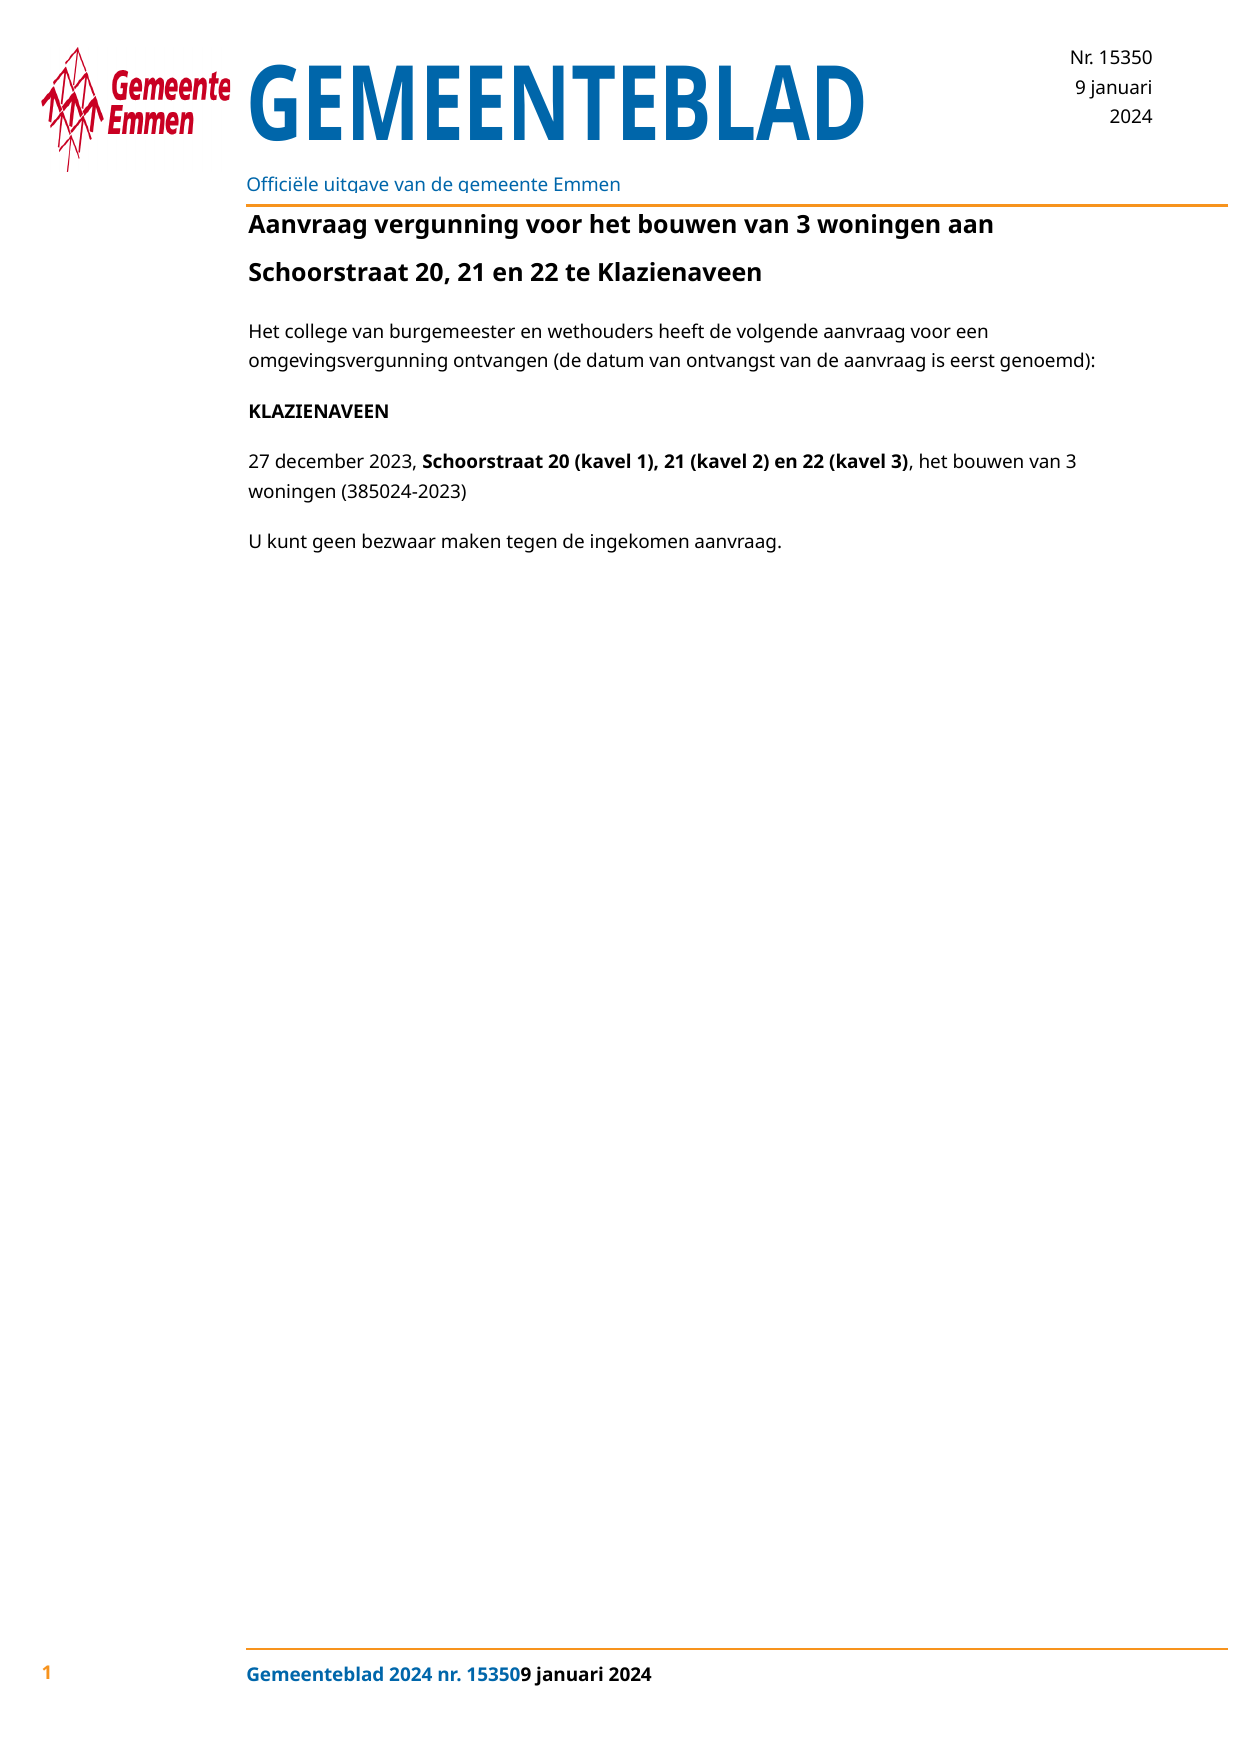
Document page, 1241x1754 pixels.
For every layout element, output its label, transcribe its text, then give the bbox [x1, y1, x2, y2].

picture [41, 47, 231, 172]
text 27 december 2023, Schoorstraat 20 (kavel 1), 21 (kavel 2) en 22 (kavel 3), het bouwen van 3 woningen (385024-2023) [248, 448, 1152, 504]
text Het college van burgemeester en wethouders heeft de volgende aanvraag voor een omgevingsvergunning ontvangen (de datum van ontvangst van de aanvraag is eerst genoemd): [248, 318, 1152, 373]
text U kunt geen bezwaar maken tegen de ingekomen aanvraag. [248, 528, 1152, 554]
text KLAZIENAVEEN [248, 398, 1152, 424]
text Aanvraag vergunning voor het bouwen van 3 woningen aan Schoorstraat 20, 21 en 22 te Klazienaveen [248, 207, 1152, 288]
